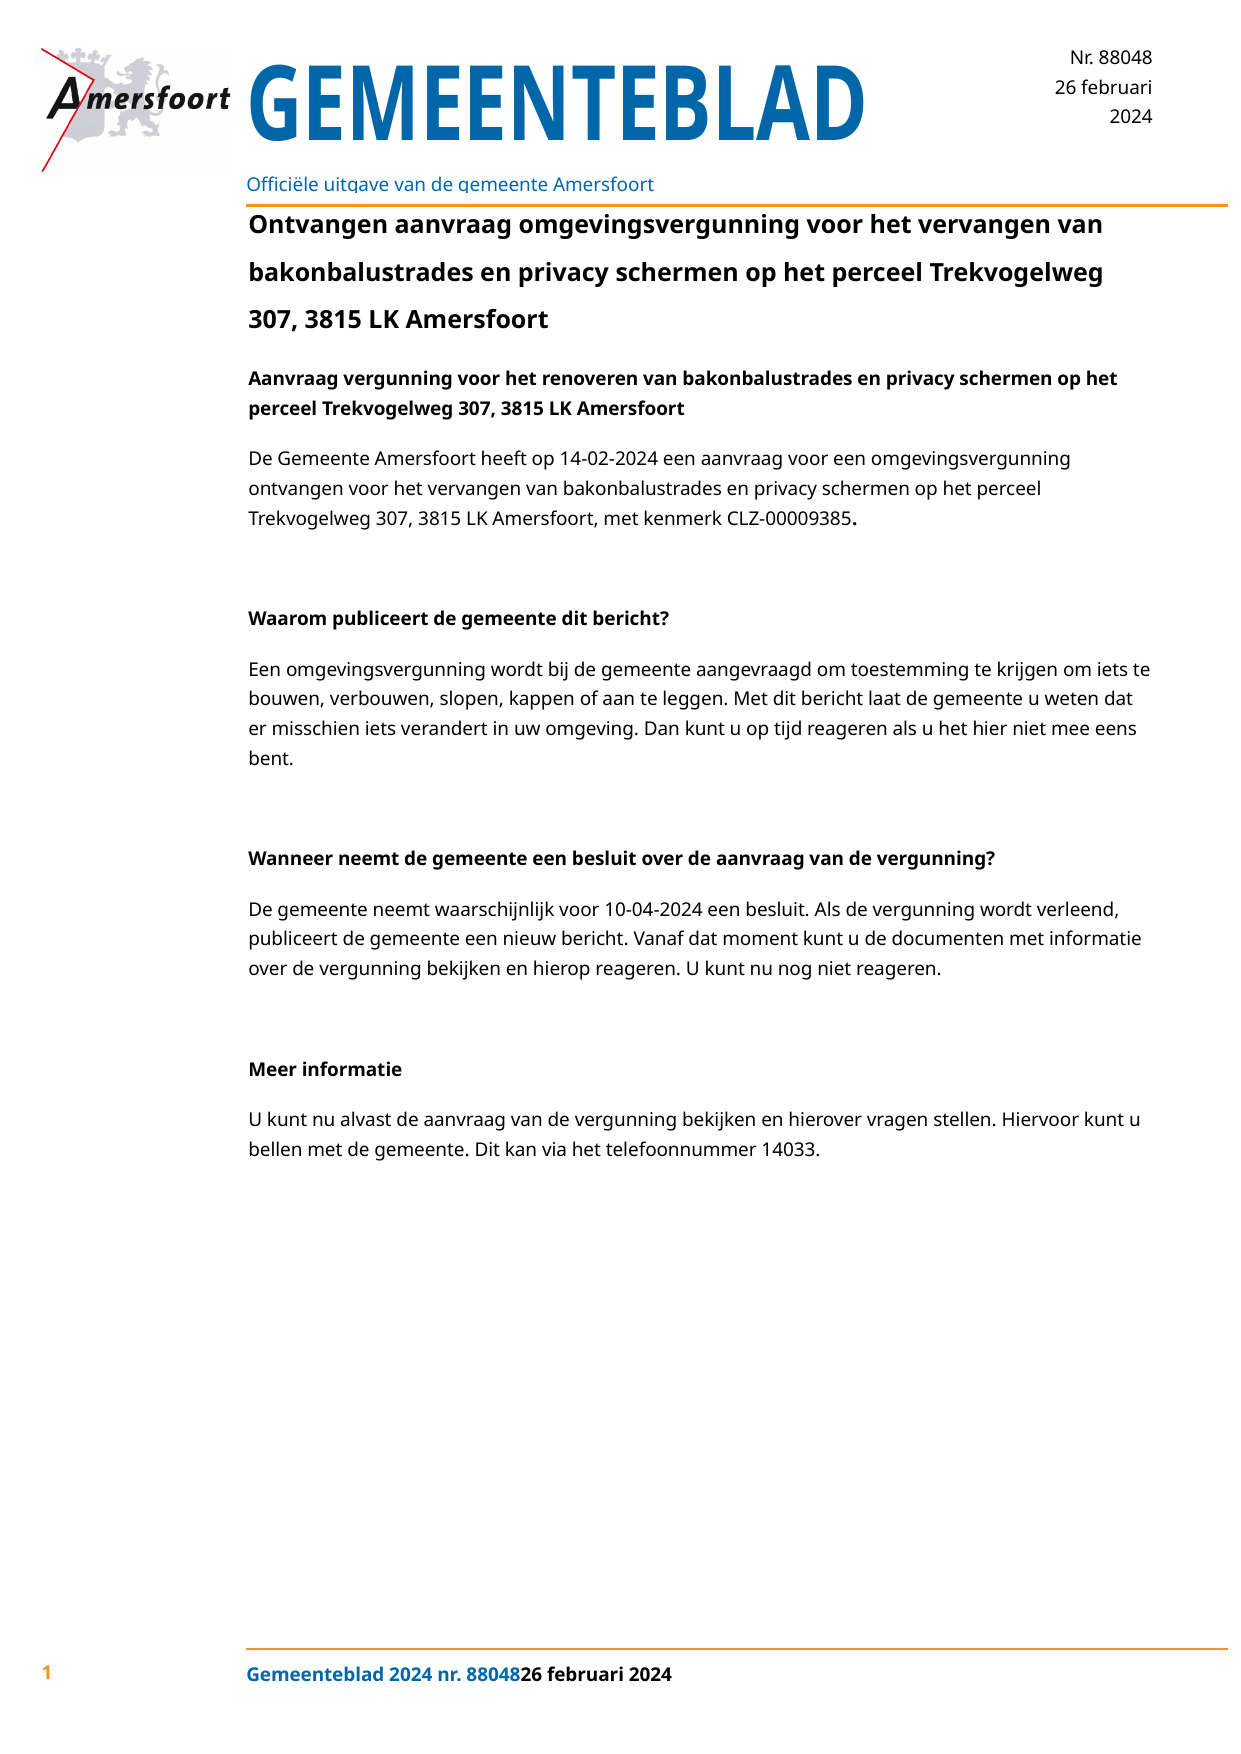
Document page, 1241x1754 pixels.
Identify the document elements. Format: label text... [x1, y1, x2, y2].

text Ontvangen aanvraag omgevingsvergunning voor het vervangen van bakonbalustrades en privacy schermen op het perceel Trekvogelweg 307, 3815 LK Amersfoort [248, 207, 1152, 336]
text Een omgevingsvergunning wordt bij de gemeente aangevraagd om toestemming te krijgen om iets te bouwen, verbouwen, slopen, kappen of aan te leggen. Met dit bericht laat de gemeente u weten dat er misschien iets verandert in uw omgeving. Dan kunt u op tijd reageren als u het hier niet mee eens bent. [248, 656, 1152, 770]
text De Gemeente Amersfoort heeft op 14-02-2024 een aanvraag voor een omgevingsvergunning ontvangen voor het vervangen van bakonbalustrades en privacy schermen op het perceel Trekvogelweg 307, 3815 LK Amersfoort, met kenmerk CLZ-00009385. [248, 446, 1152, 530]
text De gemeente neemt waarschijnlijk voor 10-04-2024 een besluit. Als de vergunning wordt verleend, publiceert de gemeente een nieuw bericht. Vanaf dat moment kunt u de documenten met informatie over de vergunning bekijken en hierop reageren. U kunt nu nog niet reageren. [248, 896, 1152, 981]
text Meer informatie [248, 1056, 1152, 1082]
text Wanneer neemt de gemeente een besluit over de aanvraag van de vergunning? [248, 846, 1152, 871]
text U kunt nu alvast de aanvraag van de vergunning bekijken en hierover vragen stellen. Hiervoor kunt u bellen met de gemeente. Dit kan via het telefoonnummer 14033. [248, 1106, 1152, 1162]
picture [41, 47, 231, 172]
text Aanvraag vergunning voor het renoveren van bakonbalustrades en privacy schermen op het perceel Trekvogelweg 307, 3815 LK Amersfoort [248, 366, 1152, 421]
text Waarom publiceert de gemeente dit bericht? [248, 606, 1152, 631]
